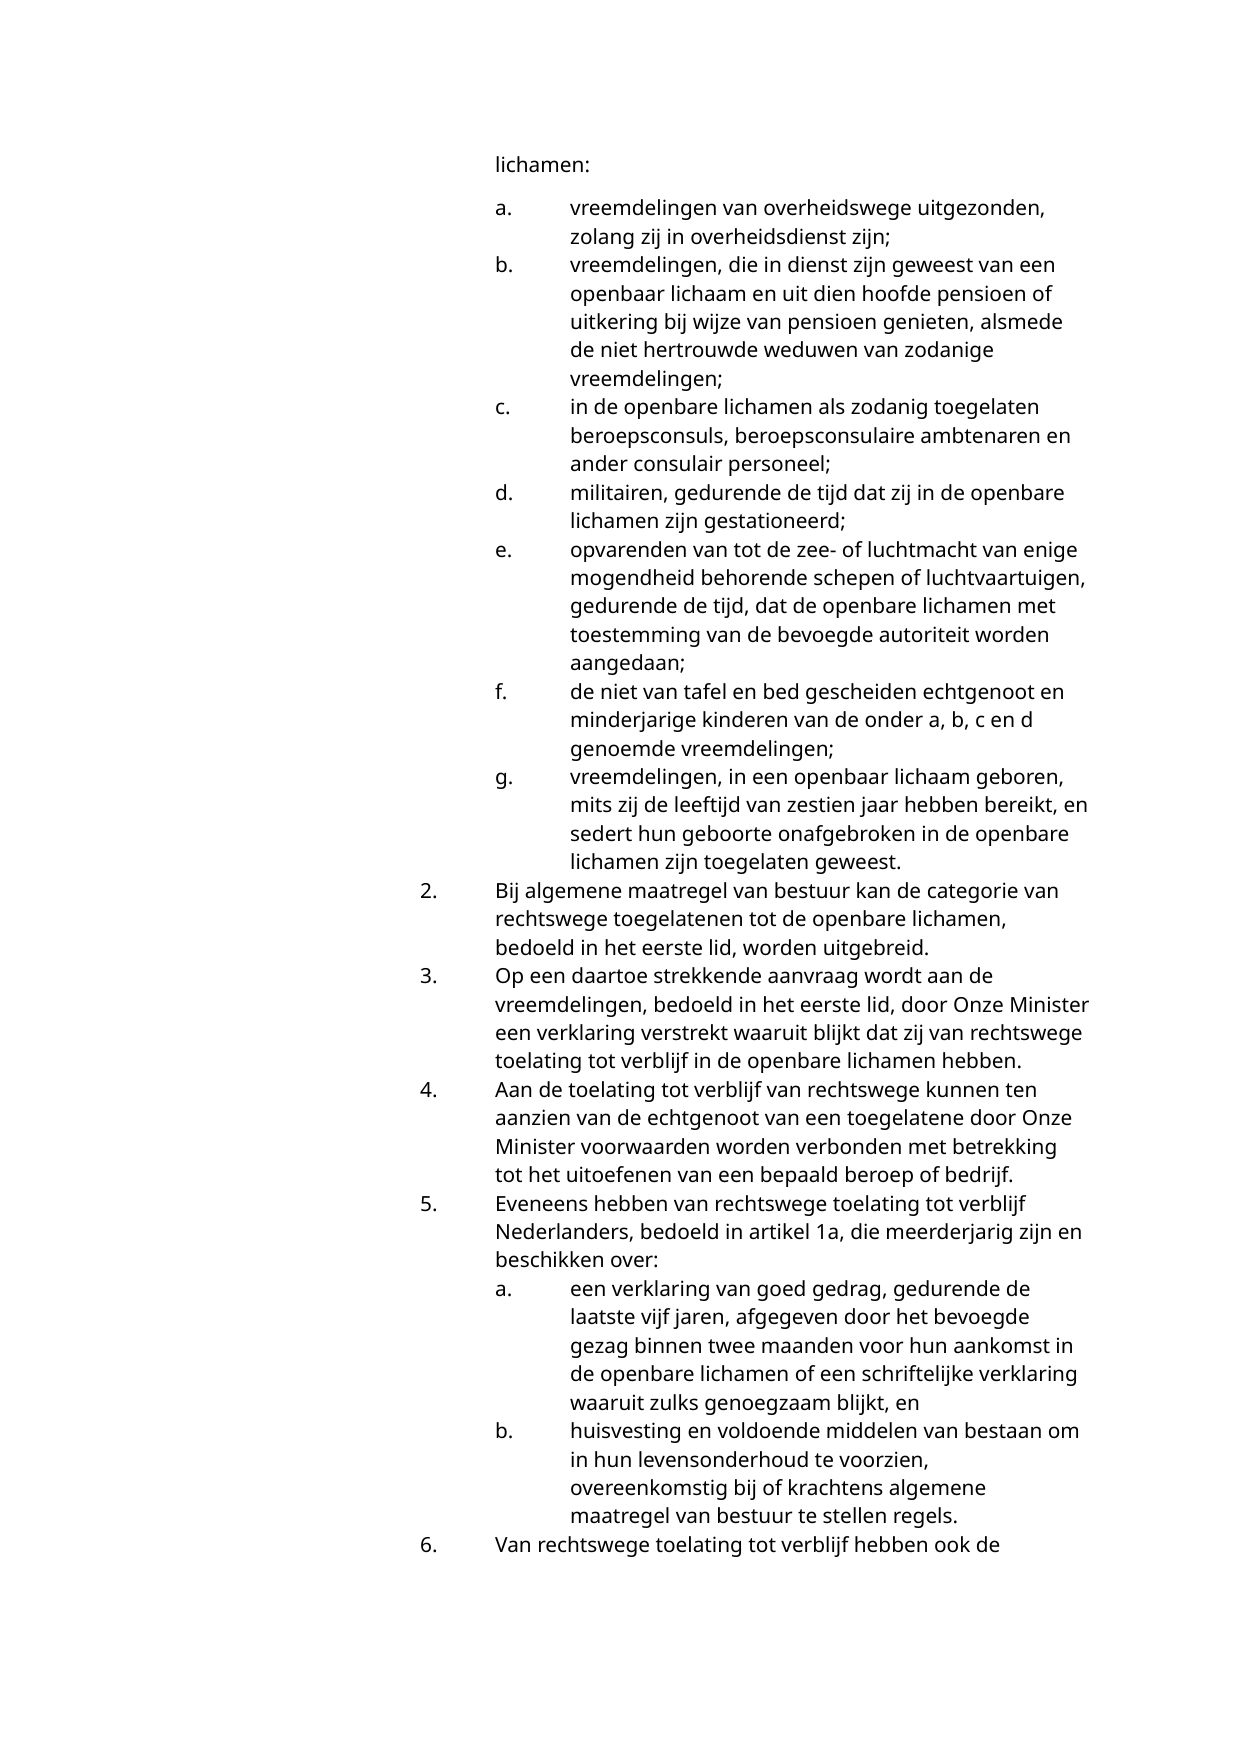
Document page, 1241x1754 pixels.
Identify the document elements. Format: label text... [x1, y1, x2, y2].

list militairen, gedurende de tijd dat zij in de openbare lichamen zijn gestationeerd; [495, 478, 1090, 535]
list lichamen: [420, 150, 1090, 178]
list Bij algemene maatregel van bestuur kan de categorie van rechtswege toegelatenen tot de openbare lichamen, bedoeld in het eerste lid, worden uitgebreid. [420, 876, 1090, 961]
list de niet van tafel en bed gescheiden echtgenoot en minderjarige kinderen van de onder a, b, c en d genoemde vreemdelingen; [495, 677, 1090, 762]
list Aan de toelating tot verblijf van rechtswege kunnen ten aanzien van de echtgenoot van een toegelatene door Onze Minister voorwaarden worden verbonden met betrekking tot het uitoefenen van een bepaald beroep of bedrijf. [420, 1075, 1090, 1189]
list vreemdelingen, in een openbaar lichaam geboren, mits zij de leeftijd van zestien jaar hebben bereikt, en sedert hun geboorte onafgebroken in de openbare lichamen zijn toegelaten geweest. [495, 762, 1090, 876]
list een verklaring van goed gedrag, gedurende de laatste vijf jaren, afgegeven door het bevoegde gezag binnen twee maanden voor hun aankomst in de openbare lichamen of een schriftelijke verklaring waaruit zulks genoegzaam blijkt, en [495, 1274, 1090, 1416]
list vreemdelingen van overheidswege uitgezonden, zolang zij in overheidsdienst zijn; [495, 193, 1090, 250]
list Van rechtswege toelating tot verblijf hebben ook de [420, 1530, 1090, 1558]
list Eveneens hebben van rechtswege toelating tot verblijf Nederlanders, bedoeld in artikel 1a, die meerderjarig zijn en beschikken over: [420, 1189, 1090, 1274]
list in de openbare lichamen als zodanig toegelaten beroepsconsuls, beroepsconsulaire ambtenaren en ander consulair personeel; [495, 392, 1090, 478]
list huisvesting en voldoende middelen van bestaan om in hun levensonderhoud te voorzien, overeenkomstig bij of krachtens algemene maatregel van bestuur te stellen regels. [495, 1416, 1090, 1530]
list opvarenden van tot de zee- of luchtmacht van enige mogendheid behorende schepen of luchtvaartuigen, gedurende de tijd, dat de openbare lichamen met toestemming van de bevoegde autoriteit worden aangedaan; [495, 535, 1090, 677]
list vreemdelingen, die in dienst zijn geweest van een openbaar lichaam en uit dien hoofde pensioen of uitkering bij wijze van pensioen genieten, alsmede de niet hertrouwde weduwen van zodanige vreemdelingen; [495, 250, 1090, 392]
list Op een daartoe strekkende aanvraag wordt aan de vreemdelingen, bedoeld in het eerste lid, door Onze Minister een verklaring verstrekt waaruit blijkt dat zij van rechtswege toelating tot verblijf in de openbare lichamen hebben. [420, 961, 1090, 1075]
